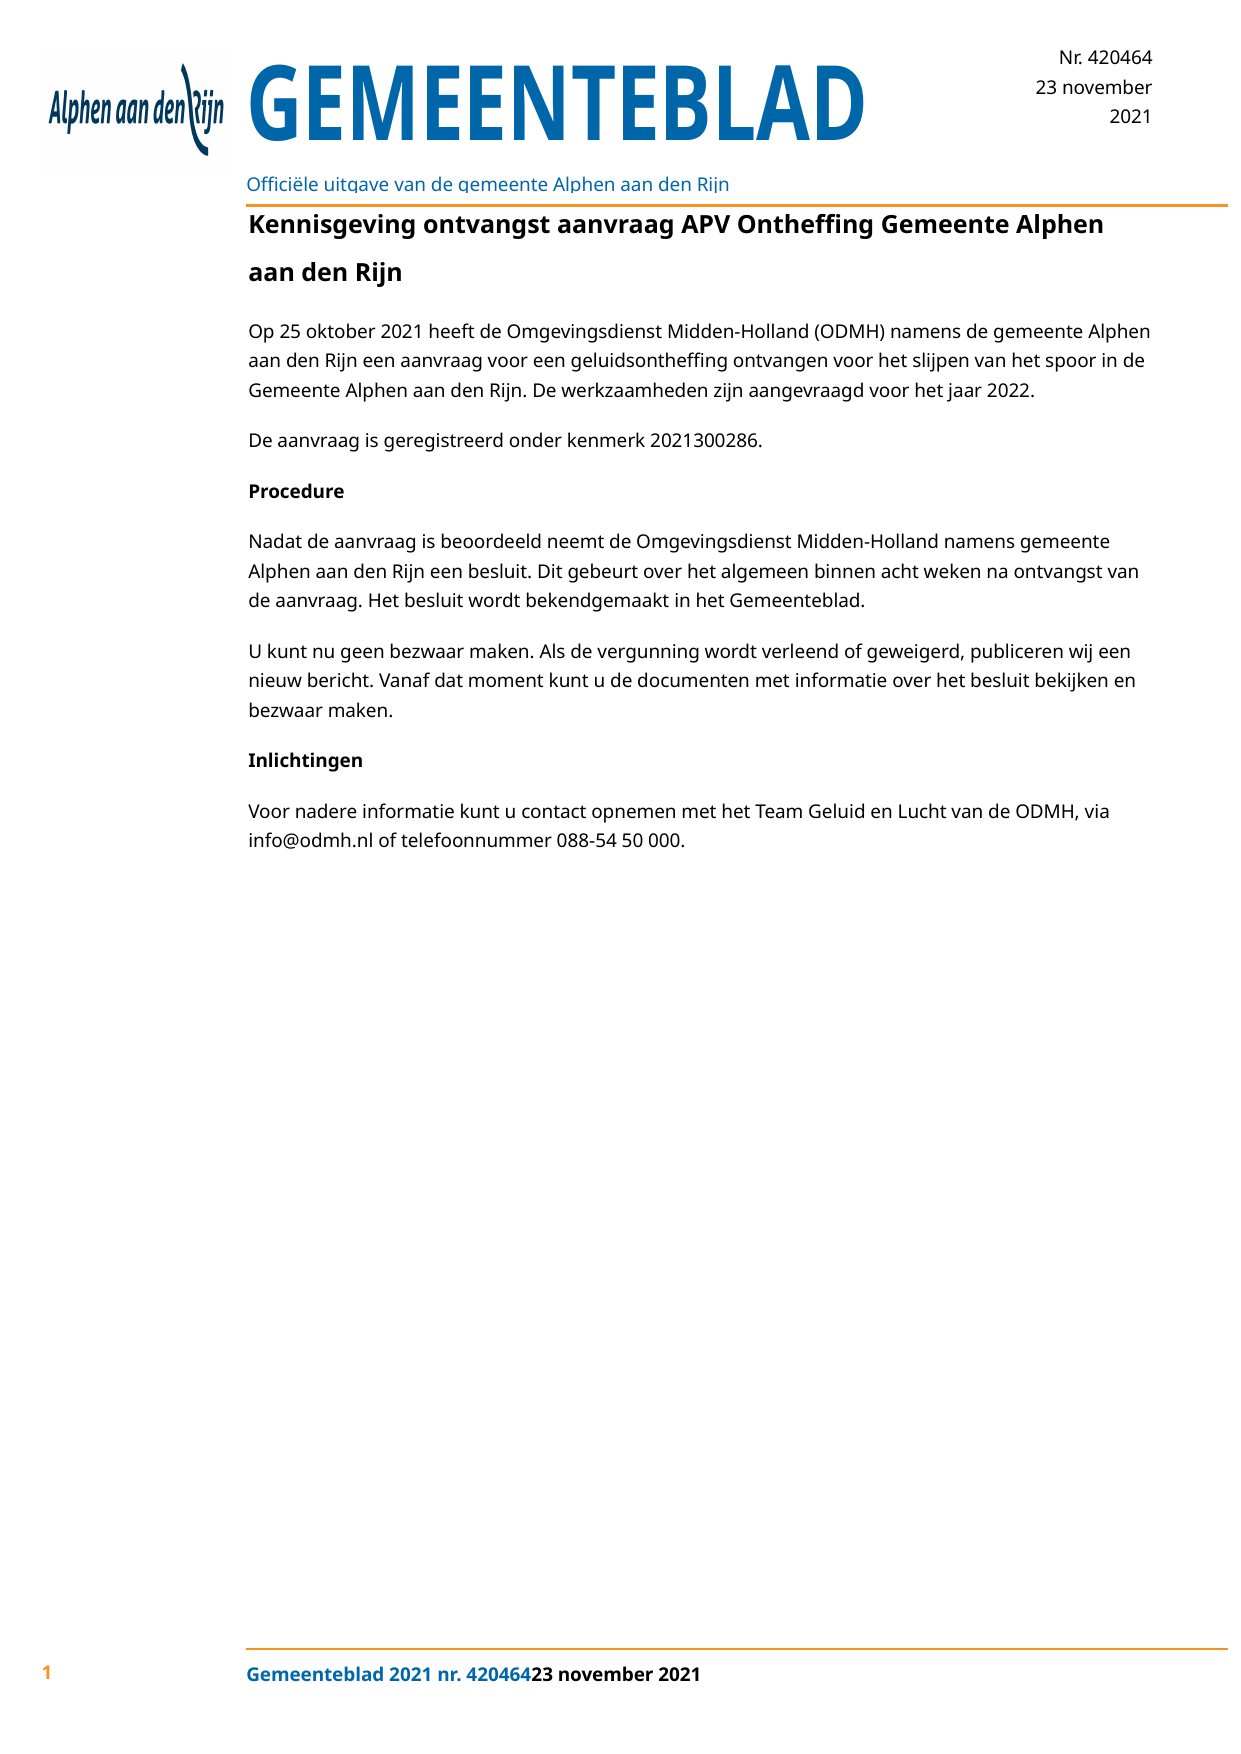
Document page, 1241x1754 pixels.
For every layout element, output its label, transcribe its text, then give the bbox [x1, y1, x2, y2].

picture [41, 47, 231, 172]
text Nadat de aanvraag is beoordeeld neemt de Omgevingsdienst Midden-Holland namens gemeente Alphen aan den Rijn een besluit. Dit gebeurt over het algemeen binnen acht weken na ontvangst van de aanvraag. Het besluit wordt bekendgemaakt in het Gemeenteblad. [248, 528, 1152, 613]
text Inlichtingen [248, 747, 1152, 773]
text Kennisgeving ontvangst aanvraag APV Ontheffing Gemeente Alphen aan den Rijn [248, 207, 1152, 288]
text U kunt nu geen bezwaar maken. Als de vergunning wordt verleend of geweigerd, publiceren wij een nieuw bericht. Vanaf dat moment kunt u de documenten met informatie over het besluit bekijken en bezwaar maken. [248, 638, 1152, 723]
text Voor nadere informatie kunt u contact opnemen met het Team Geluid en Lucht van de ODMH, via info@odmh.nl of telefoonnummer 088-54 50 000. [248, 798, 1152, 853]
text De aanvraag is geregistreerd onder kenmerk 2021300286. [248, 427, 1152, 453]
text Op 25 oktober 2021 heeft de Omgevingsdienst Midden-Holland (ODMH) namens de gemeente Alphen aan den Rijn een aanvraag voor een geluidsontheffing ontvangen voor het slijpen van het spoor in de Gemeente Alphen aan den Rijn. De werkzaamheden zijn aangevraagd voor het jaar 2022. [248, 318, 1152, 403]
text Procedure [248, 478, 1152, 504]
